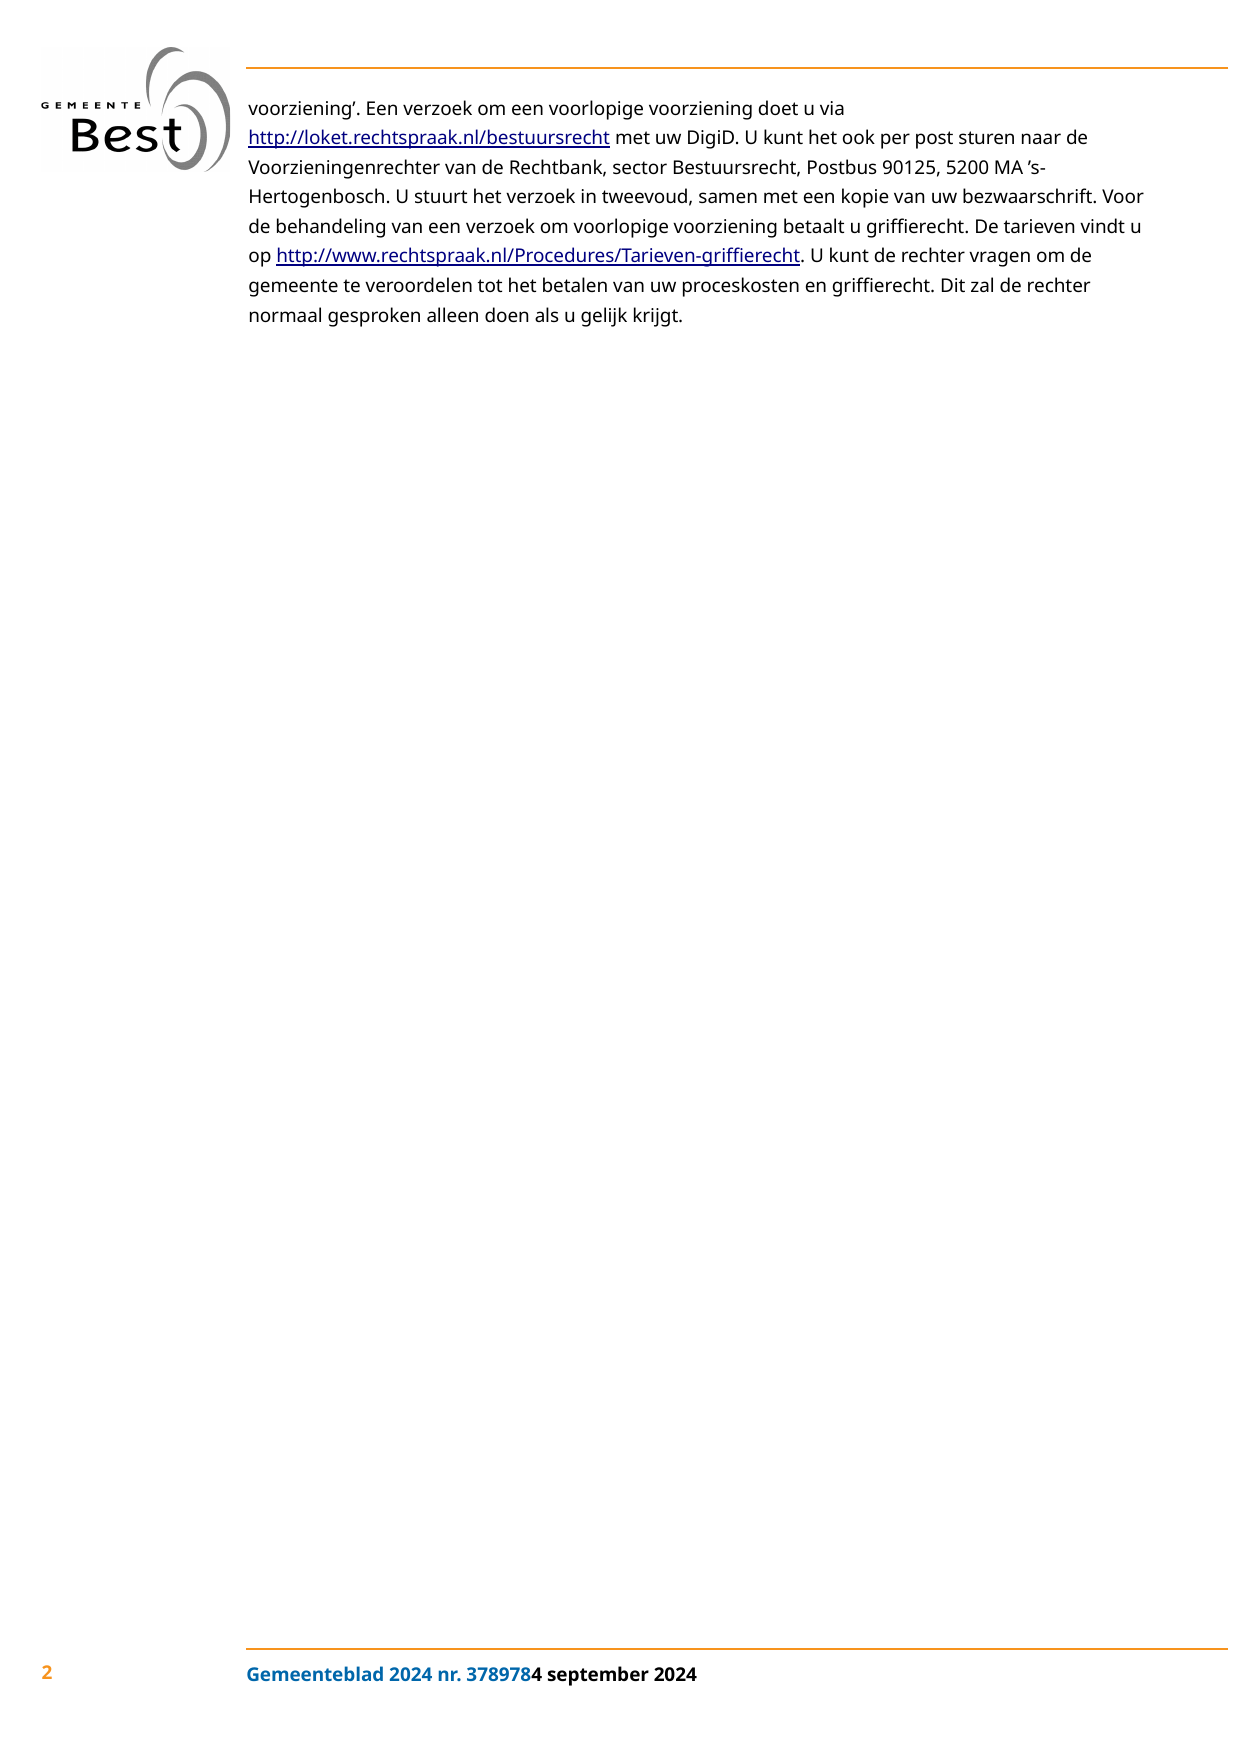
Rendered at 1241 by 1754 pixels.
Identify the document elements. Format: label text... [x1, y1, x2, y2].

text voorziening’. Een verzoek om een voorlopige voorziening doet u via http://loket.rechtspraak.nl/bestuursrecht met uw DigiD. U kunt het ook per post sturen naar de Voorzieningenrechter van de Rechtbank, sector Bestuursrecht, Postbus 90125, 5200 MA ’s-Hertogenbosch. U stuurt het verzoek in tweevoud, samen met een kopie van uw bezwaarschrift. Voor de behandeling van een verzoek om voorlopige voorziening betaalt u griffierecht. De tarieven vindt u op http://www.rechtspraak.nl/Procedures/Tarieven-griffierecht. U kunt de rechter vragen om de gemeente te veroordelen tot het betalen van uw proceskosten en griffierecht. Dit zal de rechter normaal gesproken alleen doen als u gelijk krijgt. [248, 95, 1152, 328]
picture [41, 47, 231, 172]
